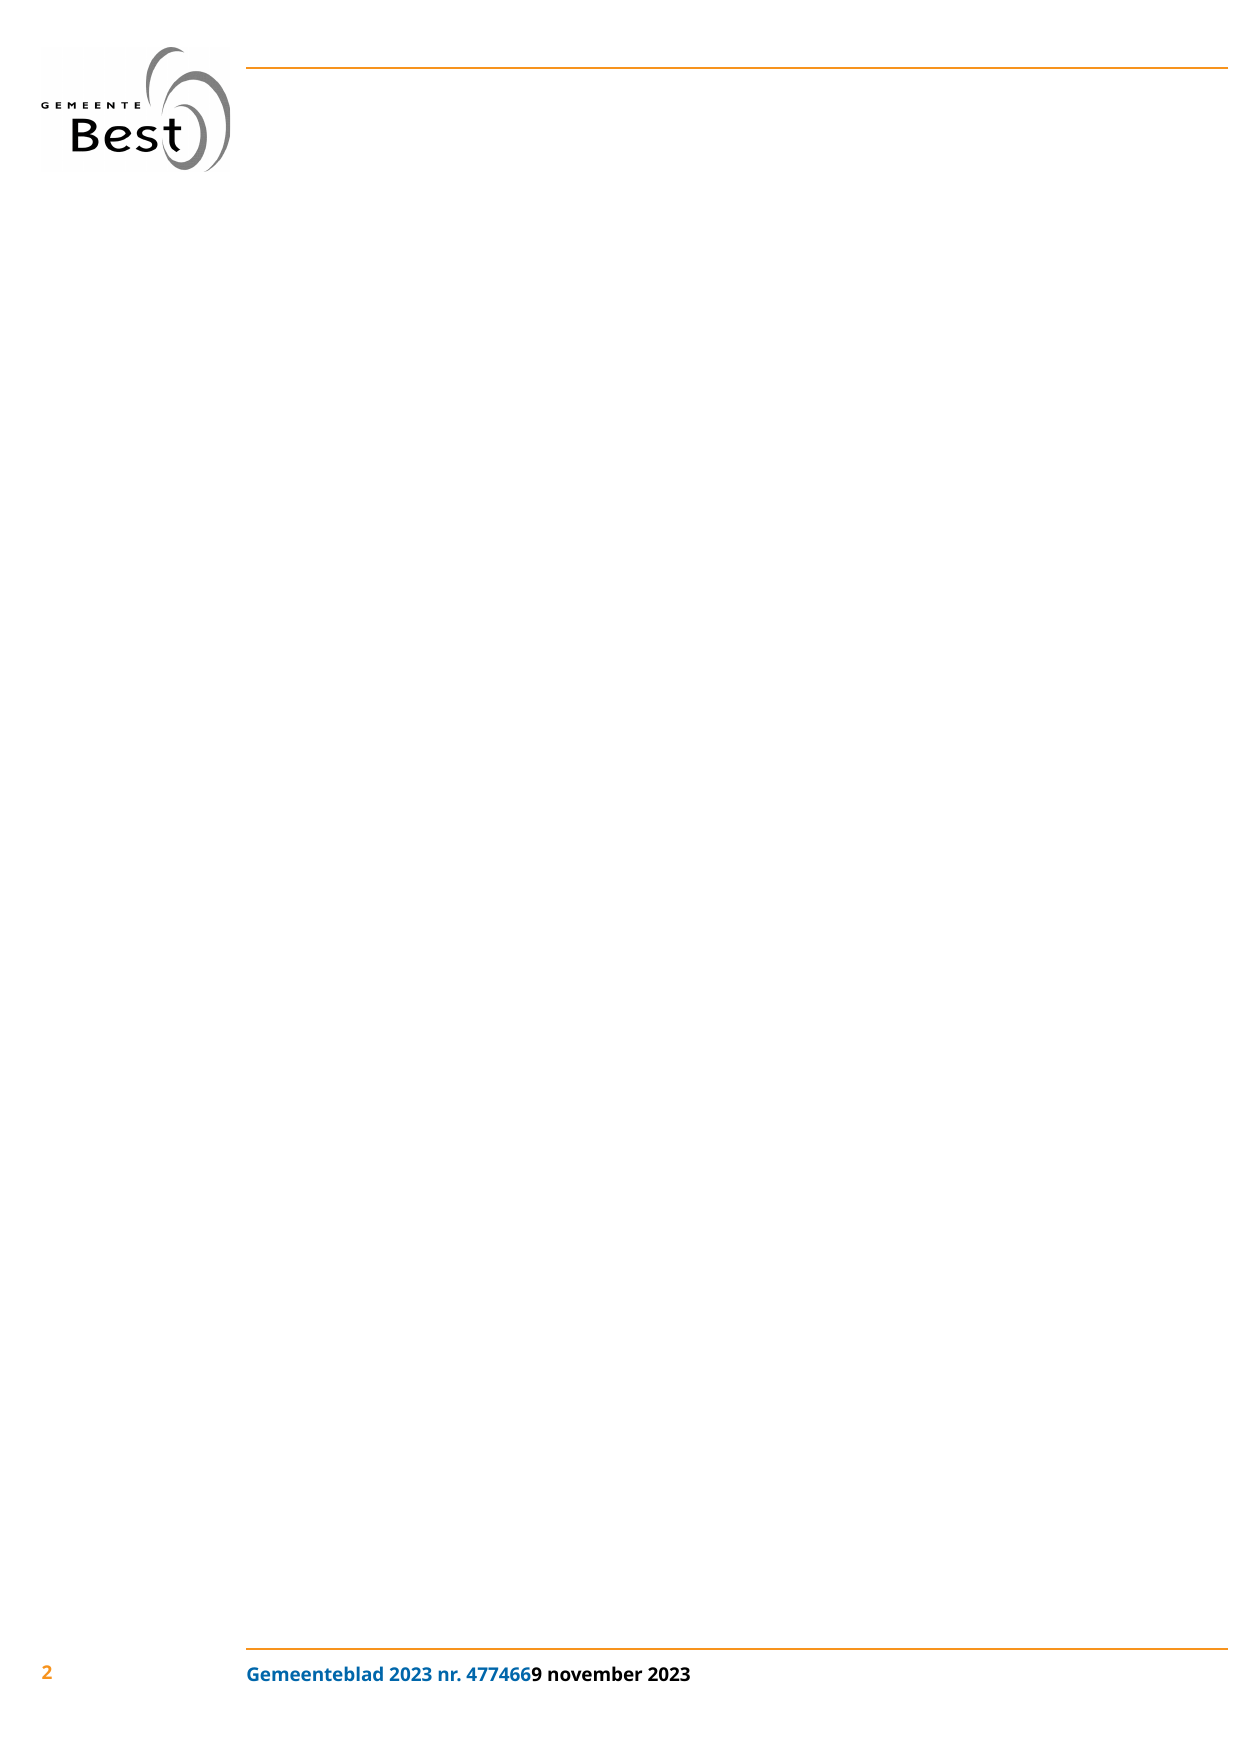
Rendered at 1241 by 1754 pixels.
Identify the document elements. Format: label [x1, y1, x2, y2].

picture [41, 47, 231, 172]
